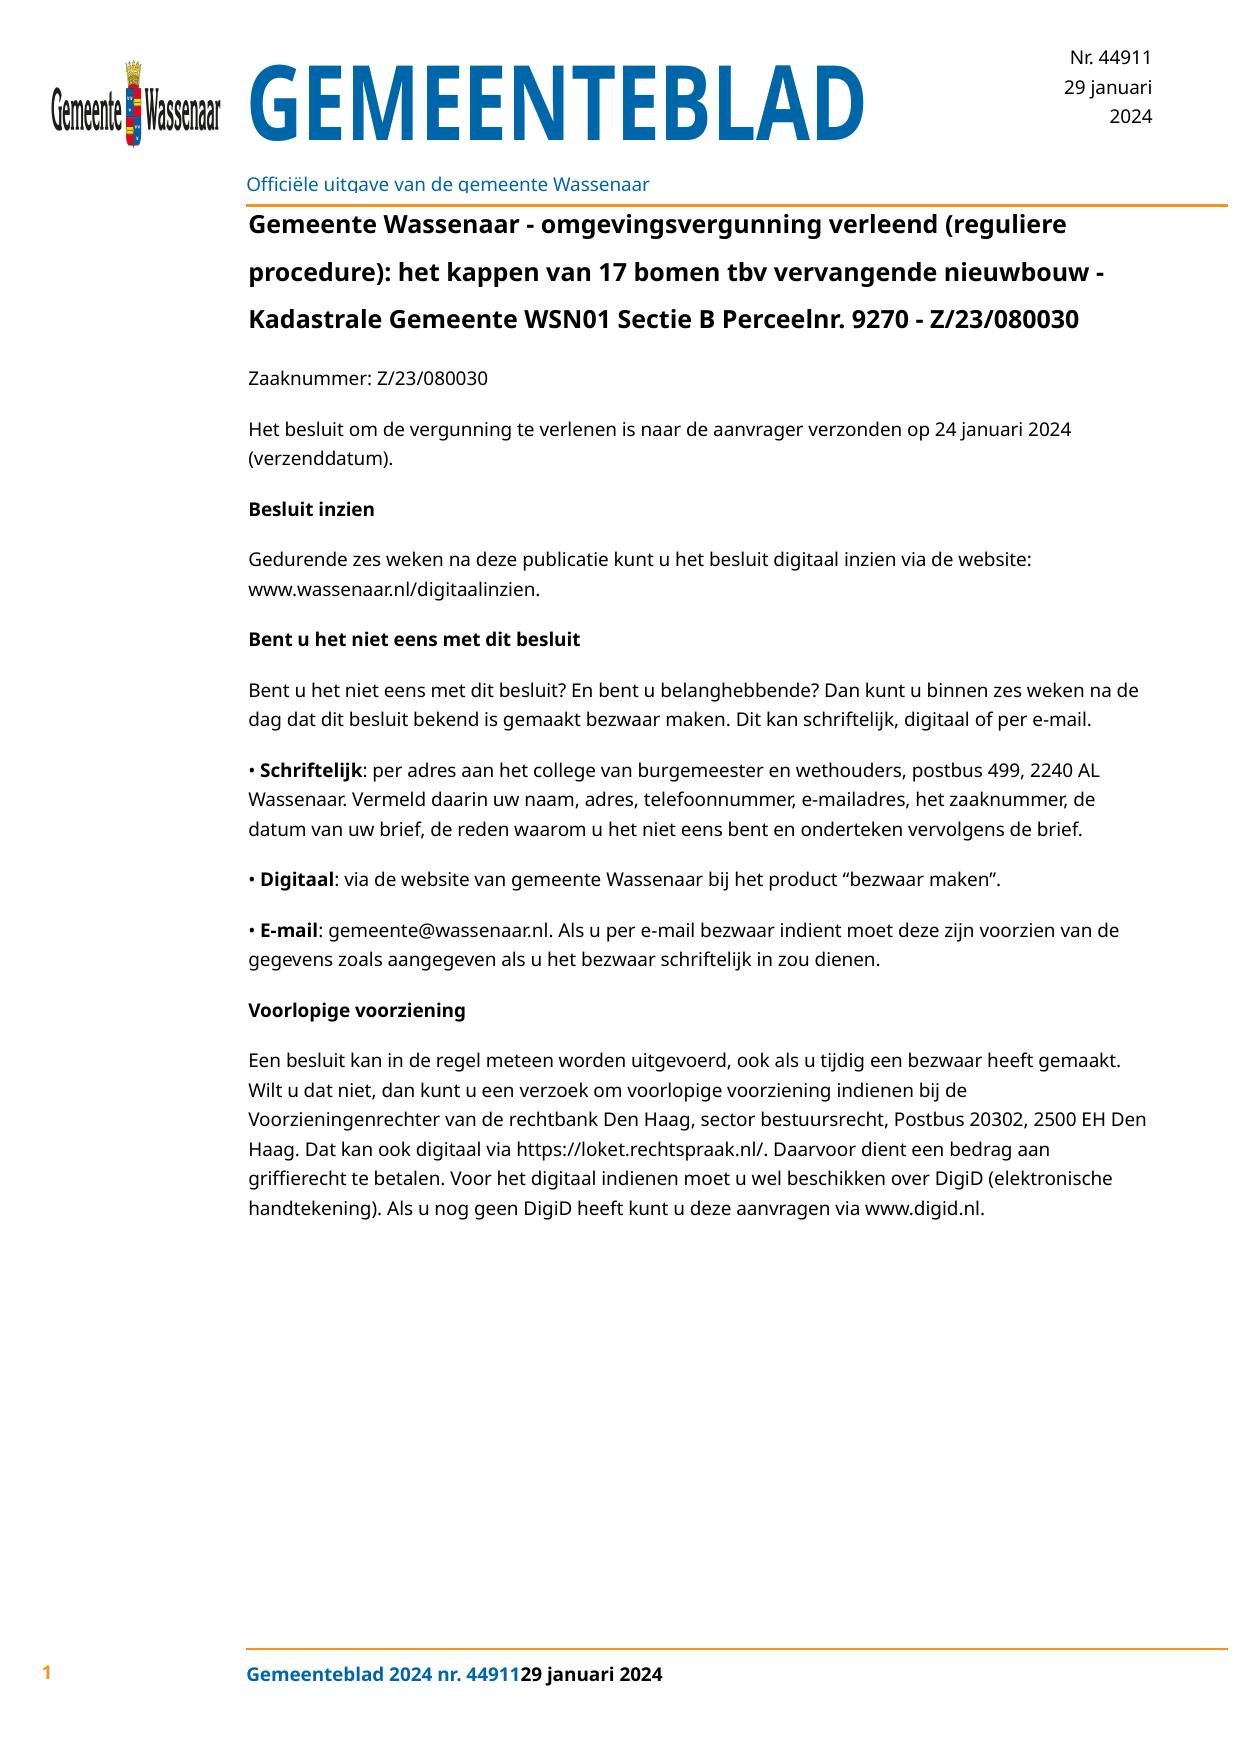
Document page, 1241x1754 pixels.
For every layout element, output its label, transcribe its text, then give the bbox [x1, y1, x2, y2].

text Gemeente Wassenaar - omgevingsvergunning verleend (reguliere procedure): het kappen van 17 bomen tbv vervangende nieuwbouw - Kadastrale Gemeente WSN01 Sectie B Perceelnr. 9270 - Z/23/080030 [248, 207, 1152, 336]
text Gedurende zes weken na deze publicatie kunt u het besluit digitaal inzien via de website: www.wassenaar.nl/digitaalinzien. [248, 546, 1152, 602]
text Een besluit kan in de regel meteen worden uitgevoerd, ook als u tijdig een bezwaar heeft gemaakt. Wilt u dat niet, dan kunt u een verzoek om voorlopige voorziening indienen bij de Voorzieningenrechter van de rechtbank Den Haag, sector bestuursrecht, Postbus 20302, 2500 EH Den Haag. Dat kan ook digitaal via https://loket.rechtspraak.nl/. Daarvoor dient een bedrag aan griffierecht te betalen. Voor het digitaal indienen moet u wel beschikken over DigiD (elektronische handtekening). Als u nog geen DigiD heeft kunt u deze aanvragen via www.digid.nl. [248, 1047, 1152, 1221]
text • Digitaal: via de website van gemeente Wassenaar bij het product “bezwaar maken”. [248, 866, 1152, 892]
text Het besluit om de vergunning te verlenen is naar de aanvrager verzonden op 24 januari 2024 (verzenddatum). [248, 416, 1152, 471]
picture [41, 47, 231, 172]
text • E-mail: gemeente@wassenaar.nl. Als u per e-mail bezwaar indient moet deze zijn voorzien van de gegevens zoals aangegeven als u het bezwaar schriftelijk in zou dienen. [248, 917, 1152, 972]
text Bent u het niet eens met dit besluit? En bent u belanghebbende? Dan kunt u binnen zes weken na de dag dat dit besluit bekend is gemaakt bezwaar maken. Dit kan schriftelijk, digitaal of per e-mail. [248, 677, 1152, 732]
text Bent u het niet eens met dit besluit [248, 626, 1152, 652]
text Besluit inzien [248, 496, 1152, 522]
text Zaaknummer: Z/23/080030 [248, 366, 1152, 391]
text Voorlopige voorziening [248, 997, 1152, 1022]
text • Schriftelijk: per adres aan het college van burgemeester en wethouders, postbus 499, 2240 AL Wassenaar. Vermeld daarin uw naam, adres, telefoonnummer, e-mailadres, het zaaknummer, de datum van uw brief, de reden waarom u het niet eens bent en onderteken vervolgens de brief. [248, 757, 1152, 842]
